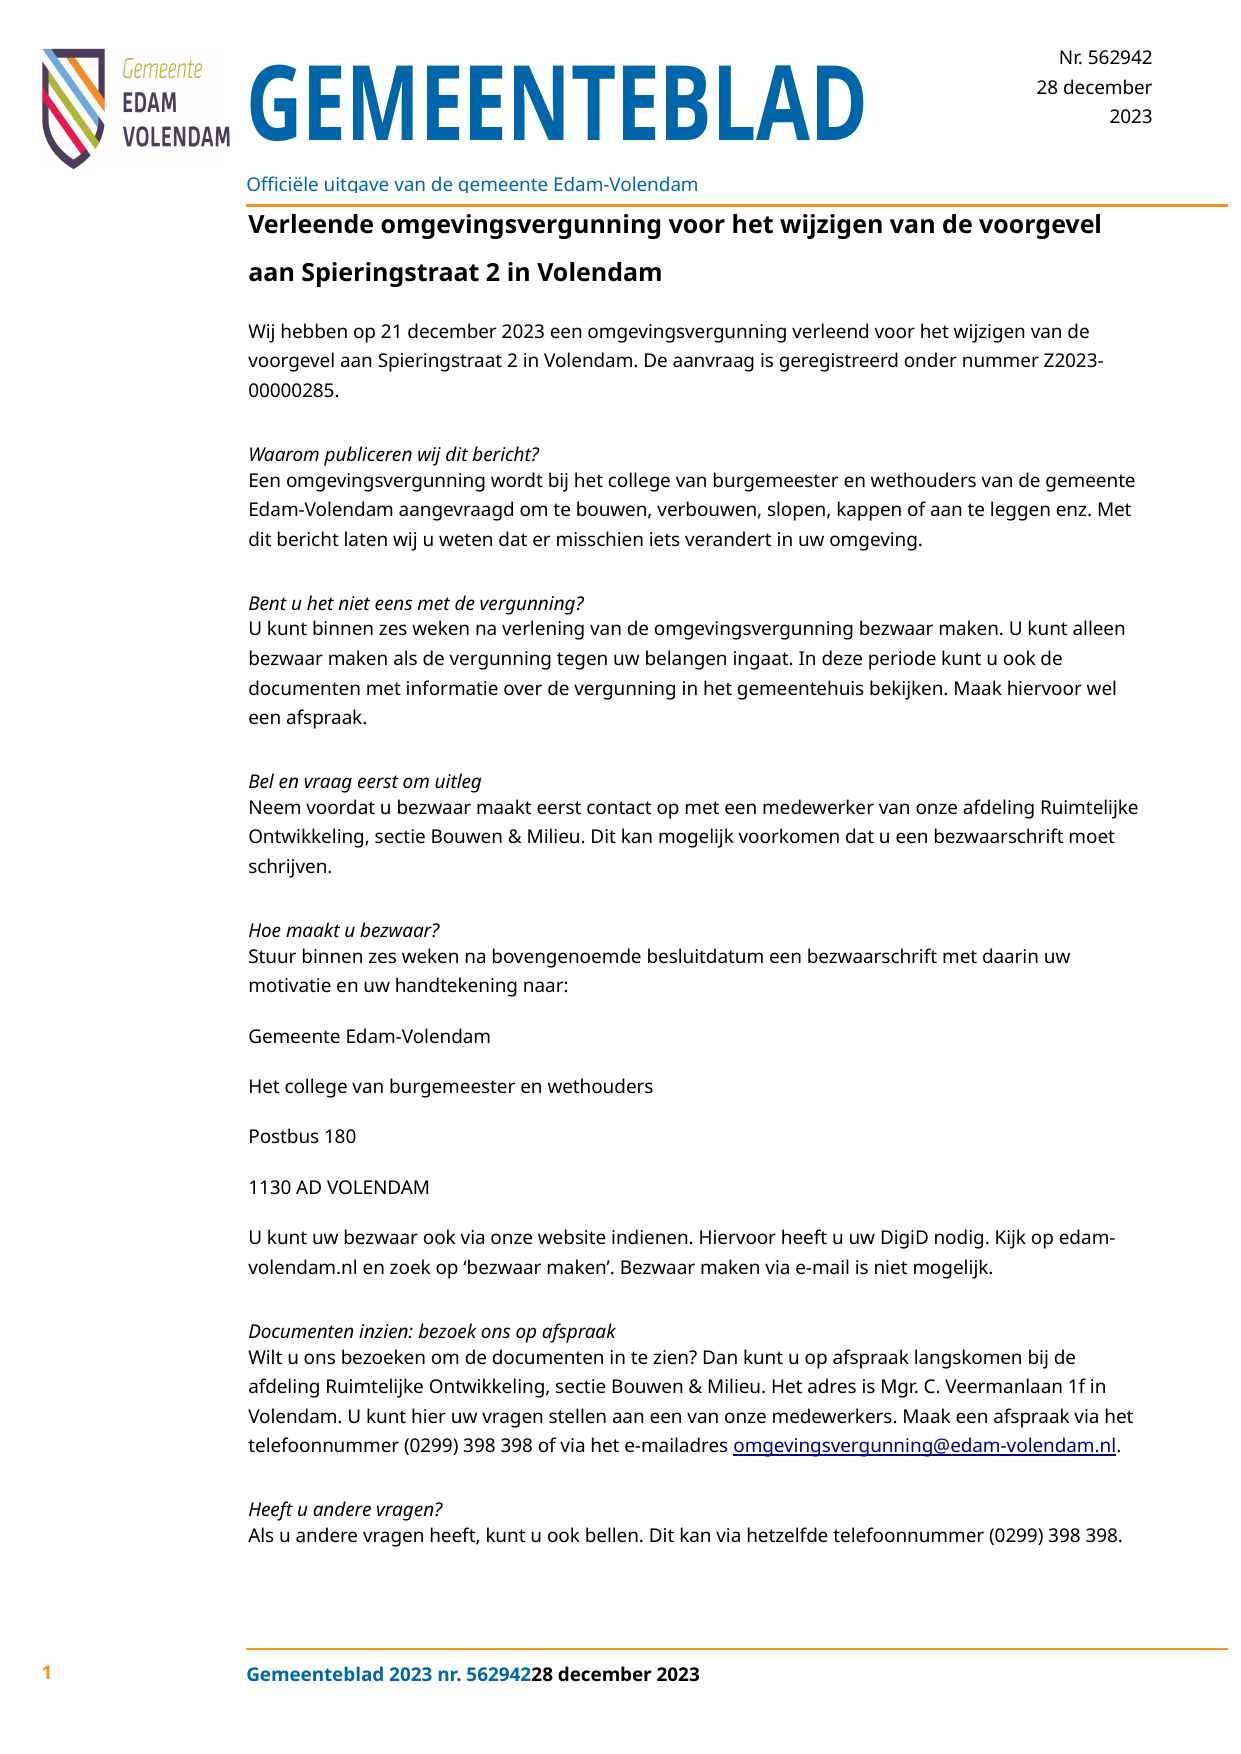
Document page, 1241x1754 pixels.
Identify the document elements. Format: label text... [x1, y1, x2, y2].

text Verleende omgevingsvergunning voor het wijzigen van de voorgevel aan Spieringstraat 2 in Volendam [248, 207, 1152, 288]
text Postbus 180 [248, 1124, 1152, 1149]
text Als u andere vragen heeft, kunt u ook bellen. Dit kan via hetzelfde telefoonnummer (0299) 398 398. [248, 1522, 1152, 1548]
text Wilt u ons bezoeken om de documenten in te zien? Dan kunt u op afspraak langskomen bij de afdeling Ruimtelijke Ontwikkeling, sectie Bouwen & Milieu. Het adres is Mgr. C. Veermanlaan 1f in Volendam. U kunt hier uw vragen stellen aan een van onze medewerkers. Maak een afspraak via het telefoonnummer (0299) 398 398 of via het e-mailadres omgevingsvergunning@edam-volendam.nl. [248, 1344, 1152, 1458]
text Neem voordat u bezwaar maakt eerst contact op met een medewerker van onze afdeling Ruimtelijke Ontwikkeling, sectie Bouwen & Milieu. Dit kan mogelijk voorkomen dat u een bezwaarschrift moet schrijven. [248, 794, 1152, 879]
text Het college van burgemeester en wethouders [248, 1073, 1152, 1099]
text Documenten inzien: bezoek ons op afspraak [248, 1318, 1152, 1344]
text Een omgevingsvergunning wordt bij het college van burgemeester en wethouders van de gemeente Edam-Volendam aangevraagd om te bouwen, verbouwen, slopen, kappen of aan te leggen enz. Met dit bericht laten wij u weten dat er misschien iets verandert in uw omgeving. [248, 467, 1152, 552]
text Waarom publiceren wij dit bericht? [248, 441, 1152, 467]
picture [41, 47, 231, 172]
text U kunt uw bezwaar ook via onze website indienen. Hiervoor heeft u uw DigiD nodig. Kijk op edam-volendam.nl en zoek op ‘bezwaar maken’. Bezwaar maken via e-mail is niet mogelijk. [248, 1224, 1152, 1280]
text 1130 AD VOLENDAM [248, 1174, 1152, 1200]
text Hoe maakt u bezwaar? [248, 917, 1152, 943]
text Stuur binnen zes weken na bovengenoemde besluitdatum een bezwaarschrift met daarin uw motivatie en uw handtekening naar: [248, 943, 1152, 998]
text Heeft u andere vragen? [248, 1497, 1152, 1522]
text Bent u het niet eens met de vergunning? [248, 590, 1152, 616]
text Wij hebben op 21 december 2023 een omgevingsvergunning verleend voor het wijzigen van de voorgevel aan Spieringstraat 2 in Volendam. De aanvraag is geregistreerd onder nummer Z2023-00000285. [248, 318, 1152, 403]
text Gemeente Edam-Volendam [248, 1023, 1152, 1049]
text U kunt binnen zes weken na verlening van de omgevingsvergunning bezwaar maken. U kunt alleen bezwaar maken als de vergunning tegen uw belangen ingaat. In deze periode kunt u ook de documenten met informatie over de vergunning in het gemeentehuis bekijken. Maak hiervoor wel een afspraak. [248, 616, 1152, 730]
text Bel en vraag eerst om uitleg [248, 768, 1152, 794]
